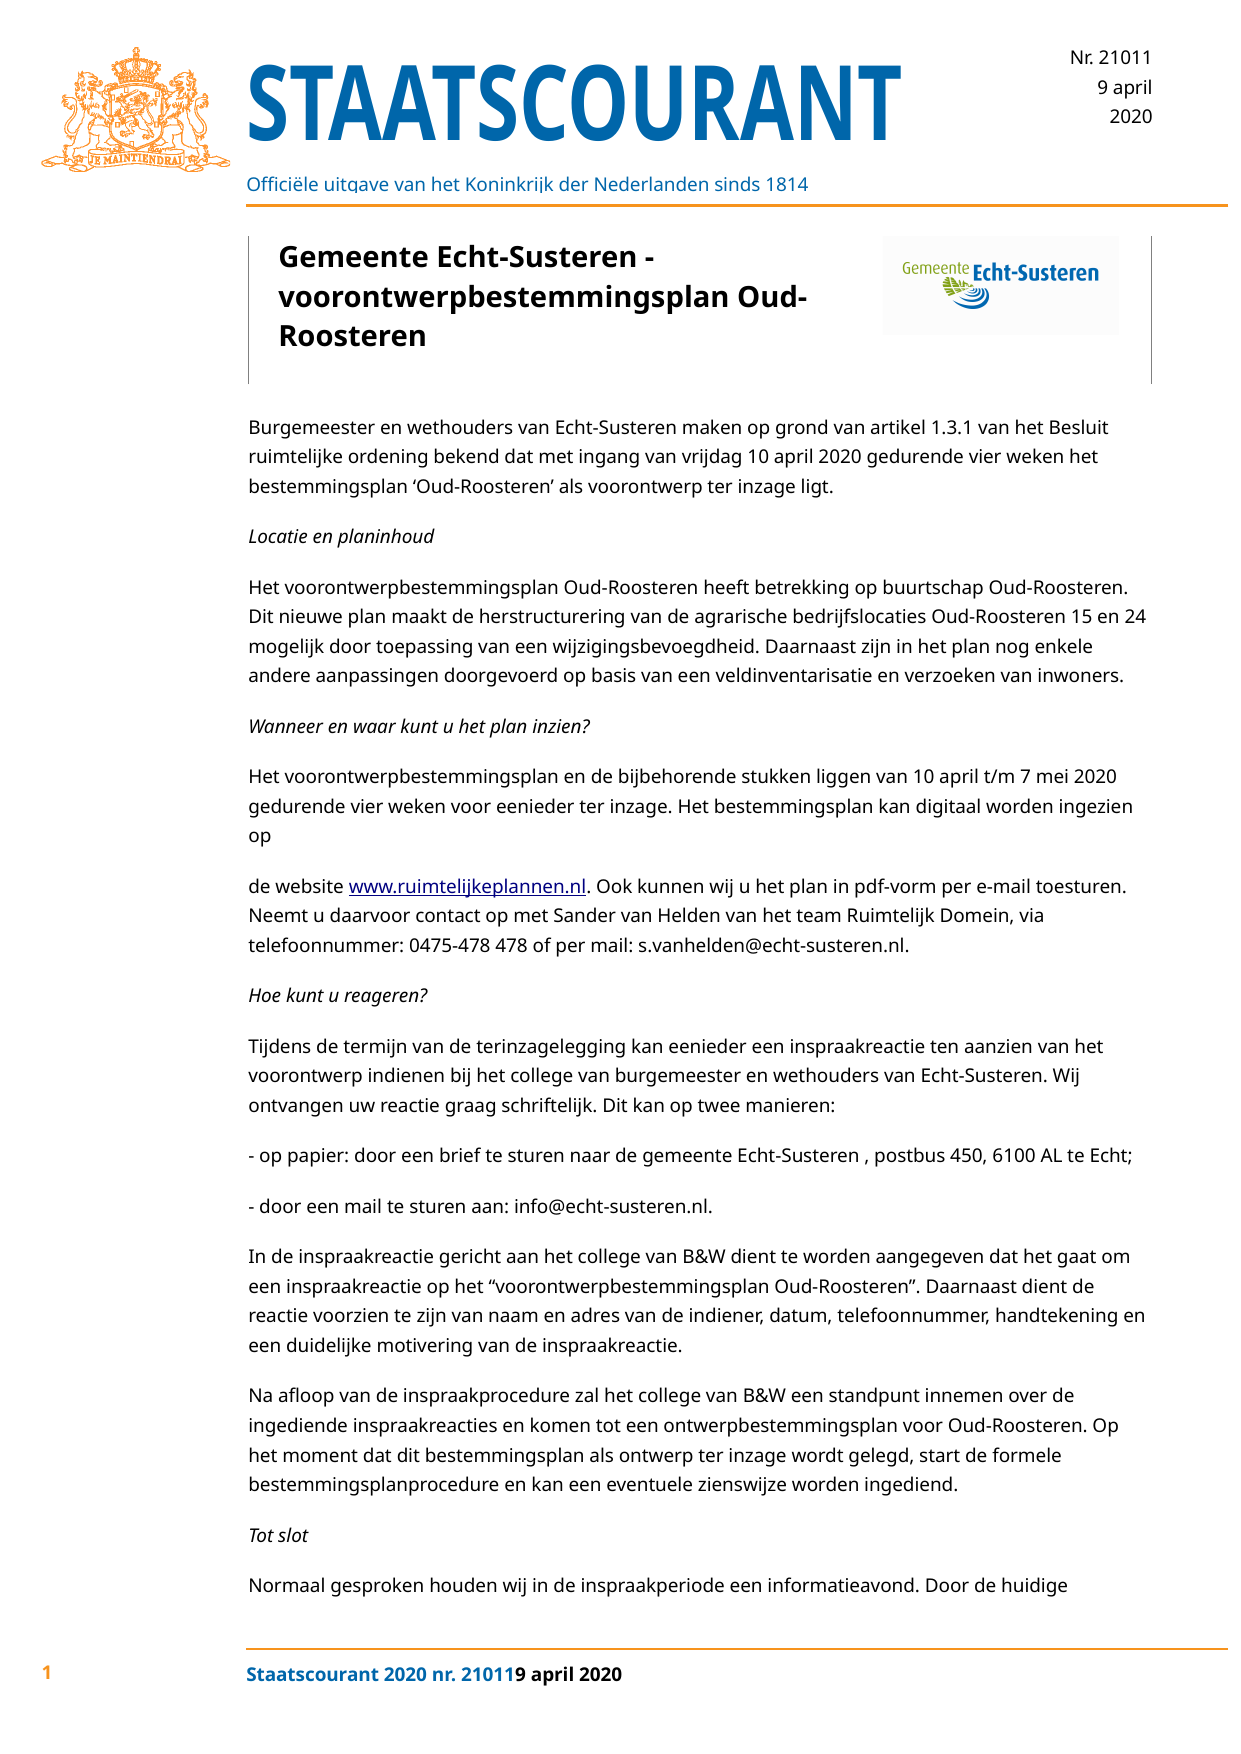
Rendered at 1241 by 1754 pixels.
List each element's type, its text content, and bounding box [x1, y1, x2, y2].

table_header Gemeente Echt-Susteren - voorontwerpbestemmingsplan Oud-Roosteren [249, 236, 850, 384]
text In de inspraakreactie gericht aan het college van B&W dient te worden aangegeven dat het gaat om een inspraakreactie op het “voorontwerpbestemmingsplan Oud-Roosteren”. Daarnaast dient de reactie voorzien te zijn van naam en adres van de indiener, datum, telefoonnummer, handtekening en een duidelijke motivering van de inspraakreactie. [248, 1243, 1152, 1358]
text de website www.ruimtelijkeplannen.nl. Ook kunnen wij u het plan in pdf-vorm per e-mail toesturen. Neemt u daarvoor contact op met Sander van Helden van het team Ruimtelijk Domein, via telefoonnummer: 0475-478 478 of per mail: s.vanhelden@echt-susteren.nl. [248, 873, 1152, 958]
table_header [850, 236, 1151, 384]
text Hoe kunt u reageren? [248, 983, 1152, 1008]
text Locatie en planinhoud [248, 523, 1152, 549]
text Normaal gesproken houden wij in de inspraakperiode een informatieavond. Door de huidige [248, 1572, 1152, 1598]
picture [41, 47, 231, 172]
text Tijdens de termijn van de terinzagelegging kan eenieder een inspraakreactie ten aanzien van het voorontwerp indienen bij het college van burgemeester en wethouders van Echt-Susteren. Wij ontvangen uw reactie graag schriftelijk. Dit kan op twee manieren: [248, 1033, 1152, 1118]
picture [882, 236, 1119, 335]
text Tot slot [248, 1522, 1152, 1548]
text Na afloop van de inspraakprocedure zal het college van B&W een standpunt innemen over de ingediende inspraakreacties en komen tot een ontwerpbestemmingsplan voor Oud-Roosteren. Op het moment dat dit bestemmingsplan als ontwerp ter inzage wordt gelegd, start de formele bestemmingsplanprocedure en kan een eventuele zienswijze worden ingediend. [248, 1383, 1152, 1497]
text Wanneer en waar kunt u het plan inzien? [248, 713, 1152, 739]
text - door een mail te sturen aan: info@echt-susteren.nl. [248, 1193, 1152, 1219]
text Burgemeester en wethouders van Echt-Susteren maken op grond van artikel 1.3.1 van het Besluit ruimtelijke ordening bekend dat met ingang van vrijdag 10 april 2020 gedurende vier weken het bestemmingsplan ‘Oud-Roosteren’ als voorontwerp ter inzage ligt. [248, 414, 1152, 499]
text Het voorontwerpbestemmingsplan Oud-Roosteren heeft betrekking op buurtschap Oud-Roosteren. Dit nieuwe plan maakt de herstructurering van de agrarische bedrijfslocaties Oud-Roosteren 15 en 24 mogelijk door toepassing van een wijzigingsbevoegdheid. Daarnaast zijn in het plan nog enkele andere aanpassingen doorgevoerd op basis van een veldinventarisatie en verzoeken van inwoners. [248, 574, 1152, 688]
text - op papier: door een brief te sturen naar de gemeente Echt-Susteren , postbus 450, 6100 AL te Echt; [248, 1143, 1152, 1168]
text Het voorontwerpbestemmingsplan en de bijbehorende stukken liggen van 10 april t/m 7 mei 2020 gedurende vier weken voor eenieder ter inzage. Het bestemmingsplan kan digitaal worden ingezien op [248, 763, 1152, 848]
